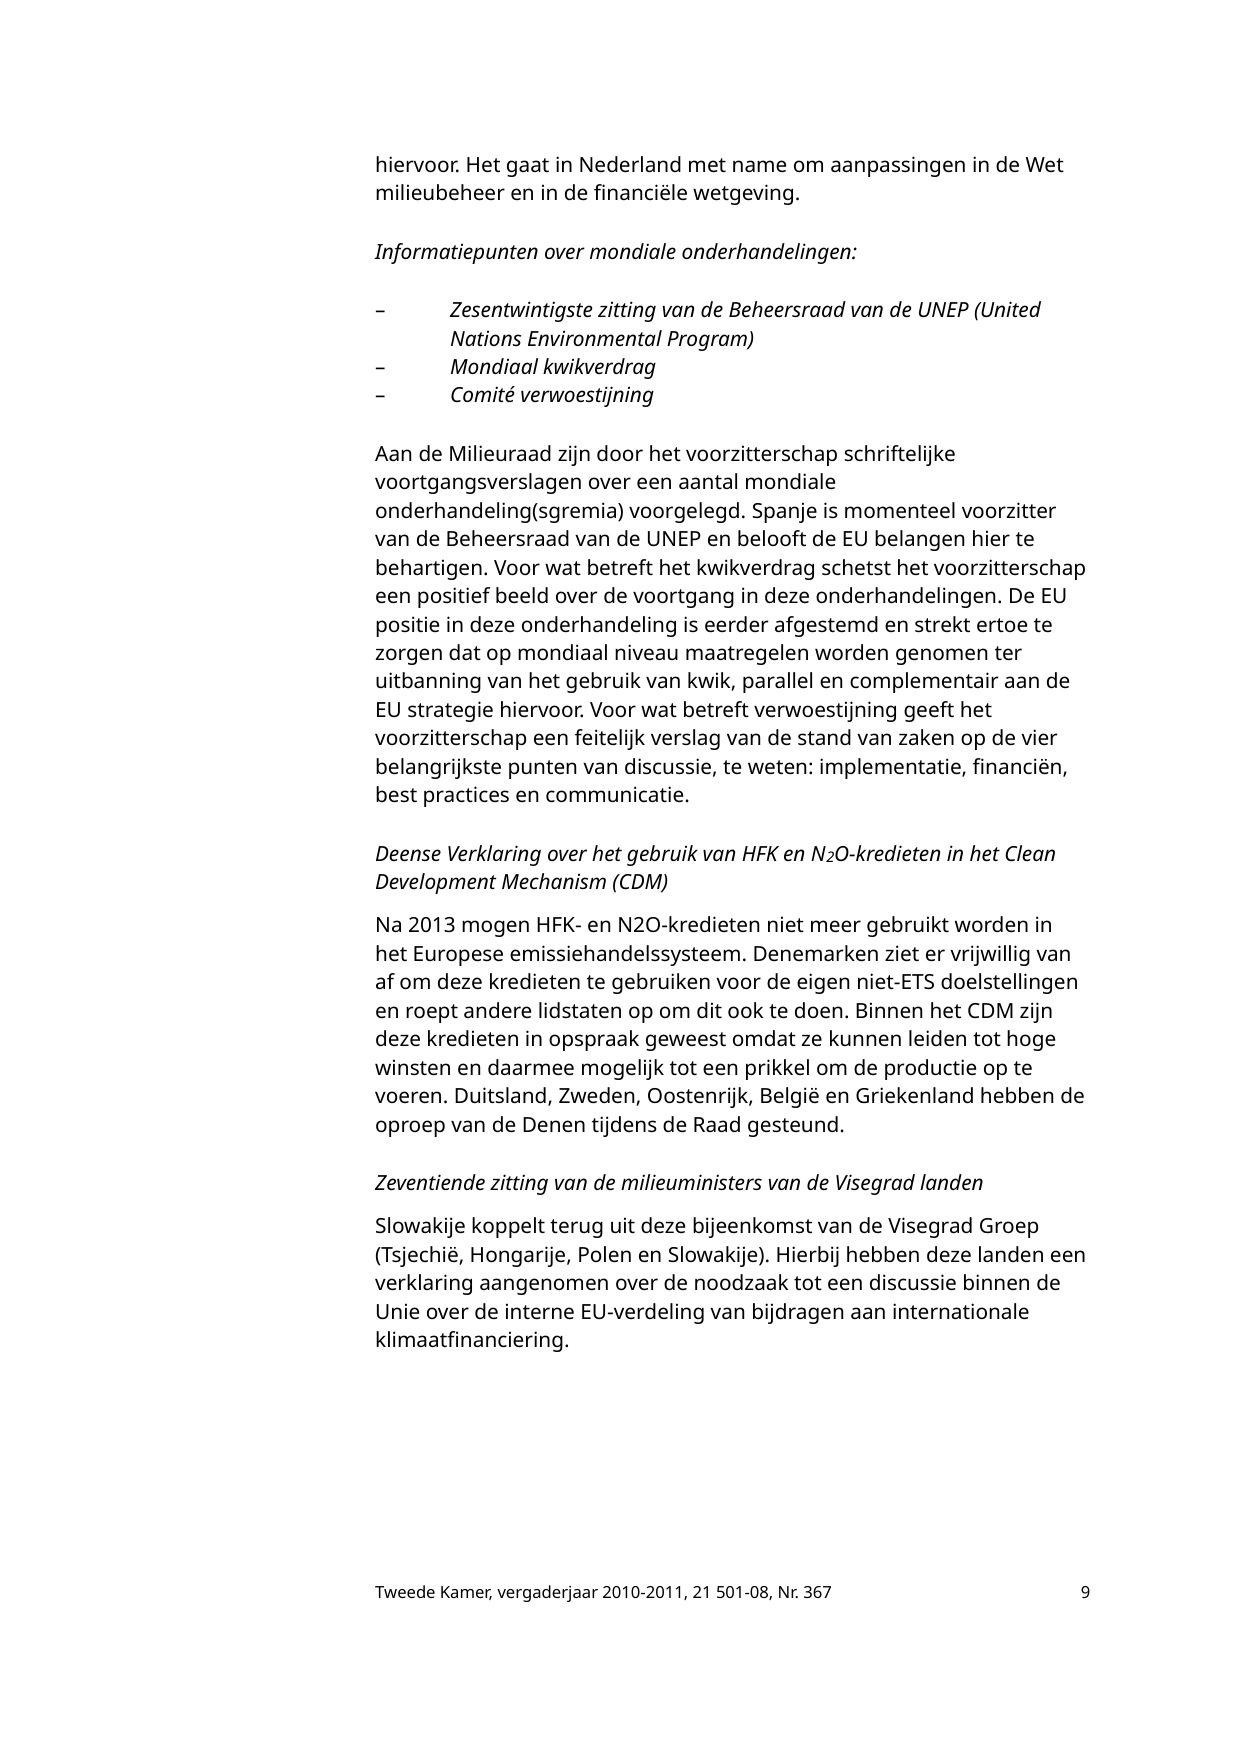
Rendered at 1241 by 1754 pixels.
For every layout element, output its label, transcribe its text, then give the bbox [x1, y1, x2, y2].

list Comité verwoestijning [375, 381, 1090, 409]
text Na 2013 mogen HFK- en N2O-kredieten niet meer gebruikt worden in het Europese emissiehandelssysteem. Denemarken ziet er vrijwillig van af om deze kredieten te gebruiken voor de eigen niet-ETS doelstellingen en roept andere lidstaten op om dit ook te doen. Binnen het CDM zijn deze kredieten in opspraak geweest omdat ze kunnen leiden tot hoge winsten en daarmee mogelijk tot een prikkel om de productie op te voeren. Duitsland, Zweden, Oostenrijk, België en Griekenland hebben de oproep van de Denen tijdens de Raad gesteund. [375, 911, 1090, 1138]
text Deense Verklaring over het gebruik van HFK en N2O-kredieten in het Clean Development Mechanism (CDM) [375, 839, 1090, 896]
text Slowakije koppelt terug uit deze bijeenkomst van de Visegrad Groep (Tsjechië, Hongarije, Polen en Slowakije). Hierbij hebben deze landen een verklaring aangenomen over de noodzaak tot een discussie binnen de Unie over de interne EU-verdeling van bijdragen aan internationale klimaatfinanciering. [375, 1212, 1090, 1354]
text Aan de Milieuraad zijn door het voorzitterschap schriftelijke voortgangsverslagen over een aantal mondiale onderhandeling(sgremia) voorgelegd. Spanje is momenteel voorzitter van de Beheersraad van de UNEP en belooft de EU belangen hier te behartigen. Voor wat betreft het kwikverdrag schetst het voorzitterschap een positief beeld over de voortgang in deze onderhandelingen. De EU positie in deze onderhandeling is eerder afgestemd en strekt ertoe te zorgen dat op mondiaal niveau maatregelen worden genomen ter uitbanning van het gebruik van kwik, parallel en complementair aan de EU strategie hiervoor. Voor wat betreft verwoestijning geeft het voorzitterschap een feitelijk verslag van de stand van zaken op de vier belangrijkste punten van discussie, te weten: implementatie, financiën, best practices en communicatie. [375, 439, 1090, 809]
list Mondiaal kwikverdrag [375, 352, 1090, 381]
text Informatiepunten over mondiale onderhandelingen: [375, 237, 1090, 265]
list Zesentwintigste zitting van de Beheersraad van de UNEP (United Nations Environmental Program) [375, 295, 1090, 352]
text hiervoor. Het gaat in Nederland met name om aanpassingen in de Wet milieubeheer en in de financiële wetgeving. [375, 150, 1090, 207]
text Zeventiende zitting van de milieuministers van de Visegrad landen [375, 1168, 1090, 1197]
